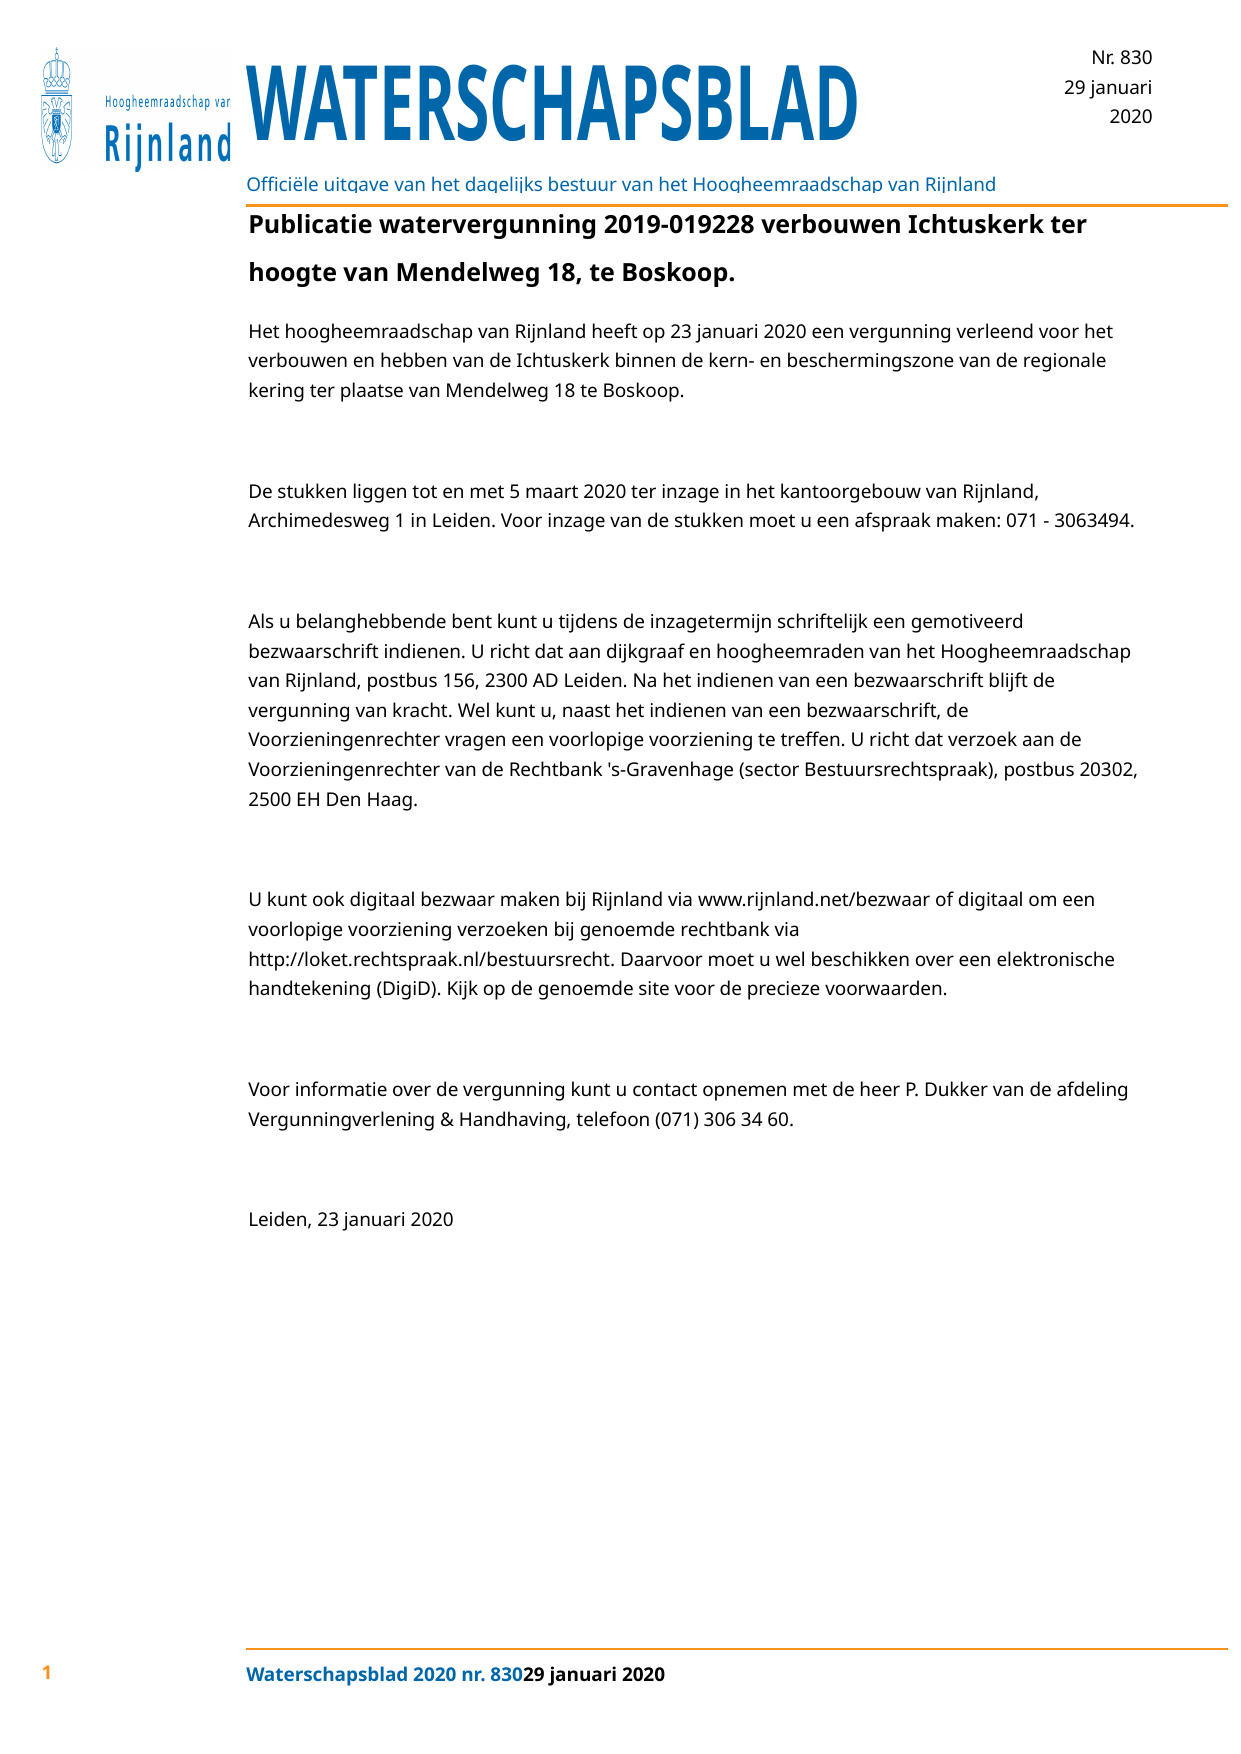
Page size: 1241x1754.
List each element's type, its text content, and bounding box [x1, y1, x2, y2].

text Leiden, 23 januari 2020 [248, 1207, 1152, 1232]
text Als u belanghebbende bent kunt u tijdens de inzagetermijn schriftelijk een gemotiveerd bezwaarschrift indienen. U richt dat aan dijkgraaf en hoogheemraden van het Hoogheemraadschap van Rijnland, postbus 156, 2300 AD Leiden. Na het indienen van een bezwaarschrift blijft de vergunning van kracht. Wel kunt u, naast het indienen van een bezwaarschrift, de Voorzieningenrechter vragen een voorlopige voorziening te treffen. U richt dat verzoek aan de Voorzieningenrechter van de Rechtbank 's-Gravenhage (sector Bestuursrechtspraak), postbus 20302, 2500 EH Den Haag. [248, 608, 1152, 812]
text Voor informatie over de vergunning kunt u contact opnemen met de heer P. Dukker van de afdeling Vergunningverlening & Handhaving, telefoon (071) 306 34 60. [248, 1076, 1152, 1132]
text De stukken liggen tot en met 5 maart 2020 ter inzage in het kantoorgebouw van Rijnland, Archimedesweg 1 in Leiden. Voor inzage van de stukken moet u een afspraak maken: 071 - 3063494. [248, 478, 1152, 533]
text Het hoogheemraadschap van Rijnland heeft op 23 januari 2020 een vergunning verleend voor het verbouwen en hebben van de Ichtuskerk binnen de kern- en beschermingszone van de regionale kering ter plaatse van Mendelweg 18 te Boskoop. [248, 318, 1152, 403]
text Publicatie watervergunning 2019-019228 verbouwen Ichtuskerk ter hoogte van Mendelweg 18, te Boskoop. [248, 207, 1152, 288]
picture [41, 47, 231, 172]
text U kunt ook digitaal bezwaar maken bij Rijnland via www.rijnland.net/bezwaar of digitaal om een voorlopige voorziening verzoeken bij genoemde rechtbank via http://loket.rechtspraak.nl/bestuursrecht. Daarvoor moet u wel beschikken over een elektronische handtekening (DigiD). Kijk op de genoemde site voor de precieze voorwaarden. [248, 887, 1152, 1001]
